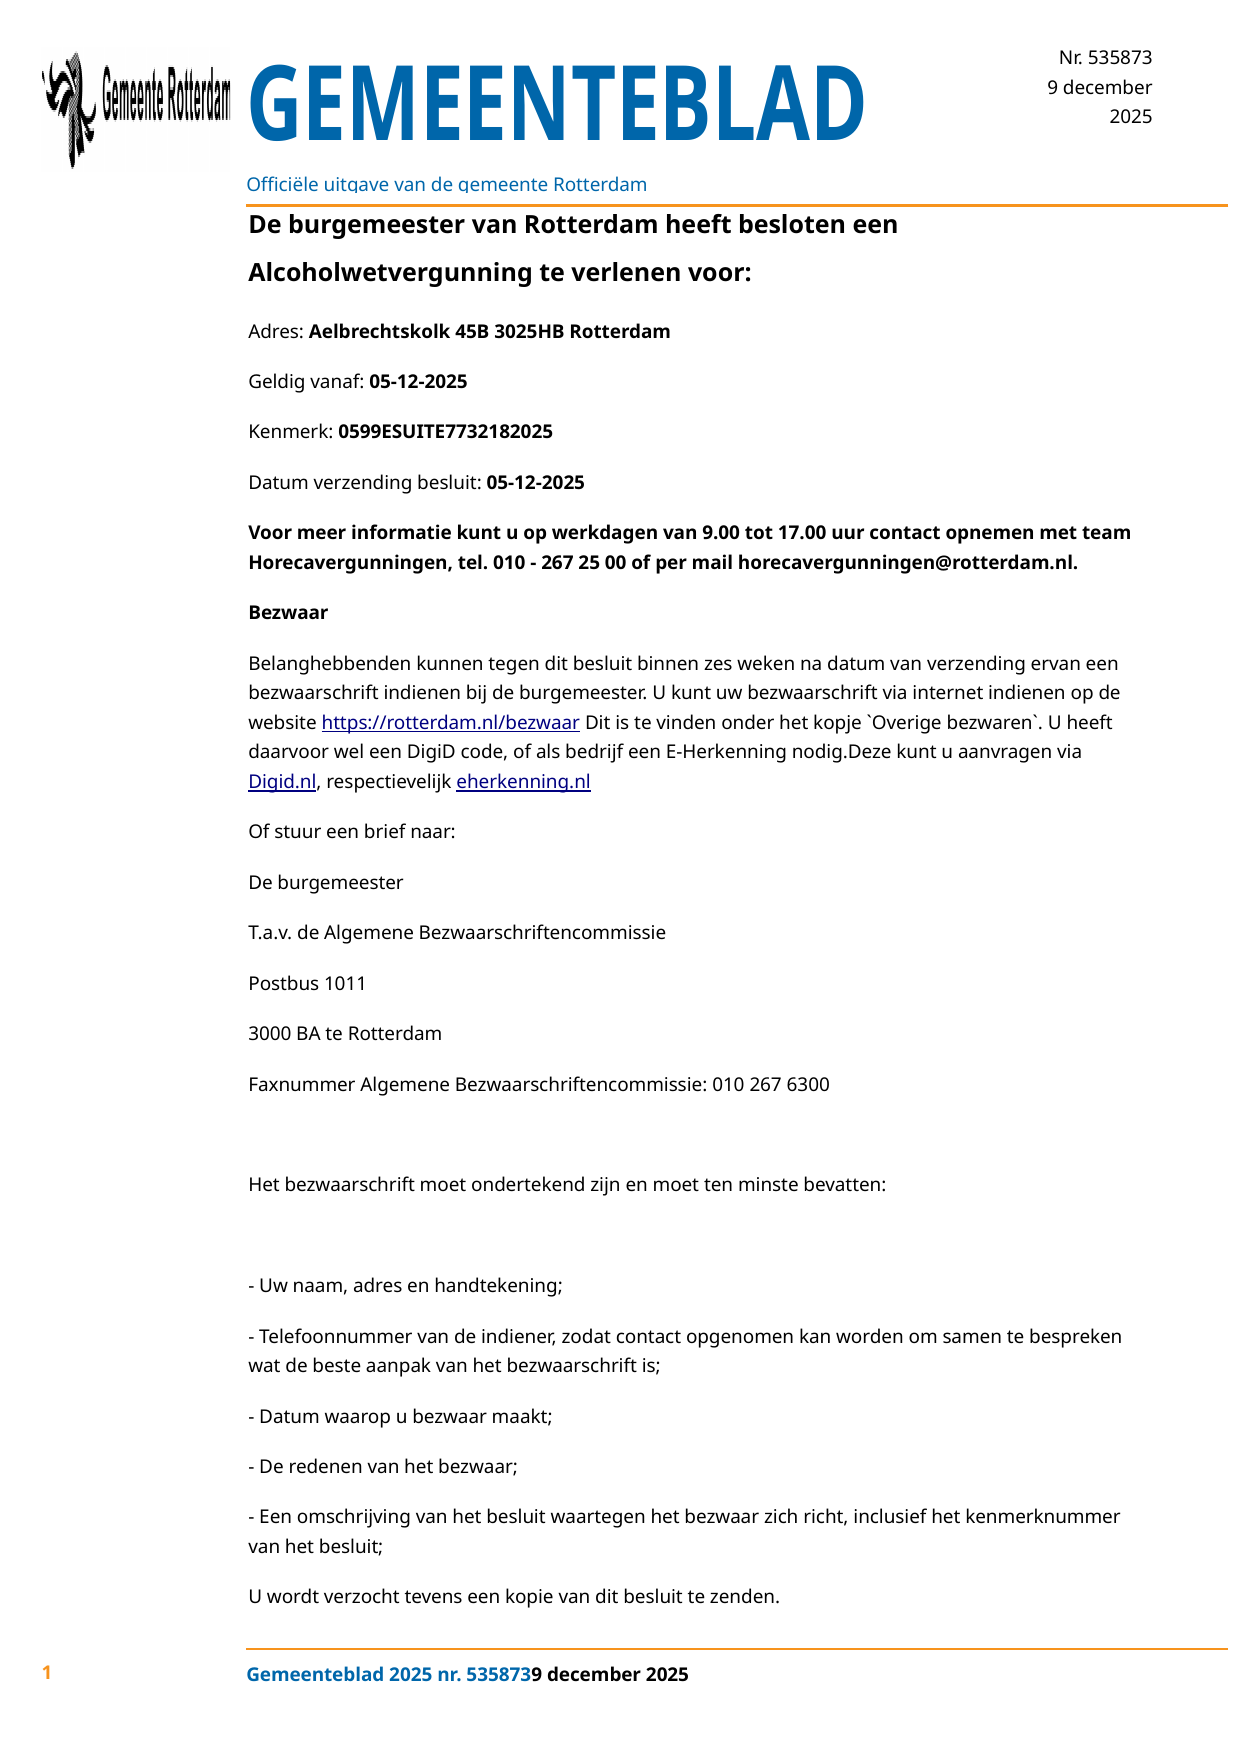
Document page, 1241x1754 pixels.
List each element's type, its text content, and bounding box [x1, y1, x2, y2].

picture [41, 47, 231, 172]
text Adres: Aelbrechtskolk 45B 3025HB Rotterdam [248, 318, 1152, 344]
text Postbus 1011 [248, 970, 1152, 996]
text - Telefoonnummer van de indiener, zodat contact opgenomen kan worden om samen te bespreken wat de beste aanpak van het bezwaarschrift is; [248, 1323, 1152, 1378]
text Voor meer informatie kunt u op werkdagen van 9.00 tot 17.00 uur contact opnemen met team Horecavergunningen, tel. 010 - 267 25 00 of per mail horecavergunningen@rotterdam.nl. [248, 519, 1152, 575]
text - Uw naam, adres en handtekening; [248, 1272, 1152, 1298]
text - Datum waarop u bezwaar maakt; [248, 1403, 1152, 1429]
text De burgemeester [248, 869, 1152, 895]
text - Een omschrijving van het besluit waartegen het bezwaar zich richt, inclusief het kenmerknummer van het besluit; [248, 1504, 1152, 1559]
text Belanghebbenden kunnen tegen dit besluit binnen zes weken na datum van verzending ervan een bezwaarschrift indienen bij de burgemeester. U kunt uw bezwaarschrift via internet indienen op de website https://rotterdam.nl/bezwaar Dit is te vinden onder het kopje `Overige bezwaren`. U heeft daarvoor wel een DigiD code, of als bedrijf een E-Herkenning nodig.Deze kunt u aanvragen via Digid.nl, respectievelijk eherkenning.nl [248, 650, 1152, 794]
text Het bezwaarschrift moet ondertekend zijn en moet ten minste bevatten: [248, 1172, 1152, 1197]
text Of stuur een brief naar: [248, 819, 1152, 844]
text Faxnummer Algemene Bezwaarschriftencommissie: 010 267 6300 [248, 1071, 1152, 1097]
text T.a.v. de Algemene Bezwaarschriftencommissie [248, 919, 1152, 945]
text Kenmerk: 0599ESUITE7732182025 [248, 419, 1152, 444]
text Datum verzending besluit: 05-12-2025 [248, 469, 1152, 495]
text U wordt verzocht tevens een kopie van dit besluit te zenden. [248, 1584, 1152, 1609]
text De burgemeester van Rotterdam heeft besloten een Alcoholwetvergunning te verlenen voor: [248, 207, 1152, 288]
text Bezwaar [248, 599, 1152, 625]
text - De redenen van het bezwaar; [248, 1453, 1152, 1479]
text 3000 BA te Rotterdam [248, 1020, 1152, 1046]
text Geldig vanaf: 05-12-2025 [248, 368, 1152, 394]
